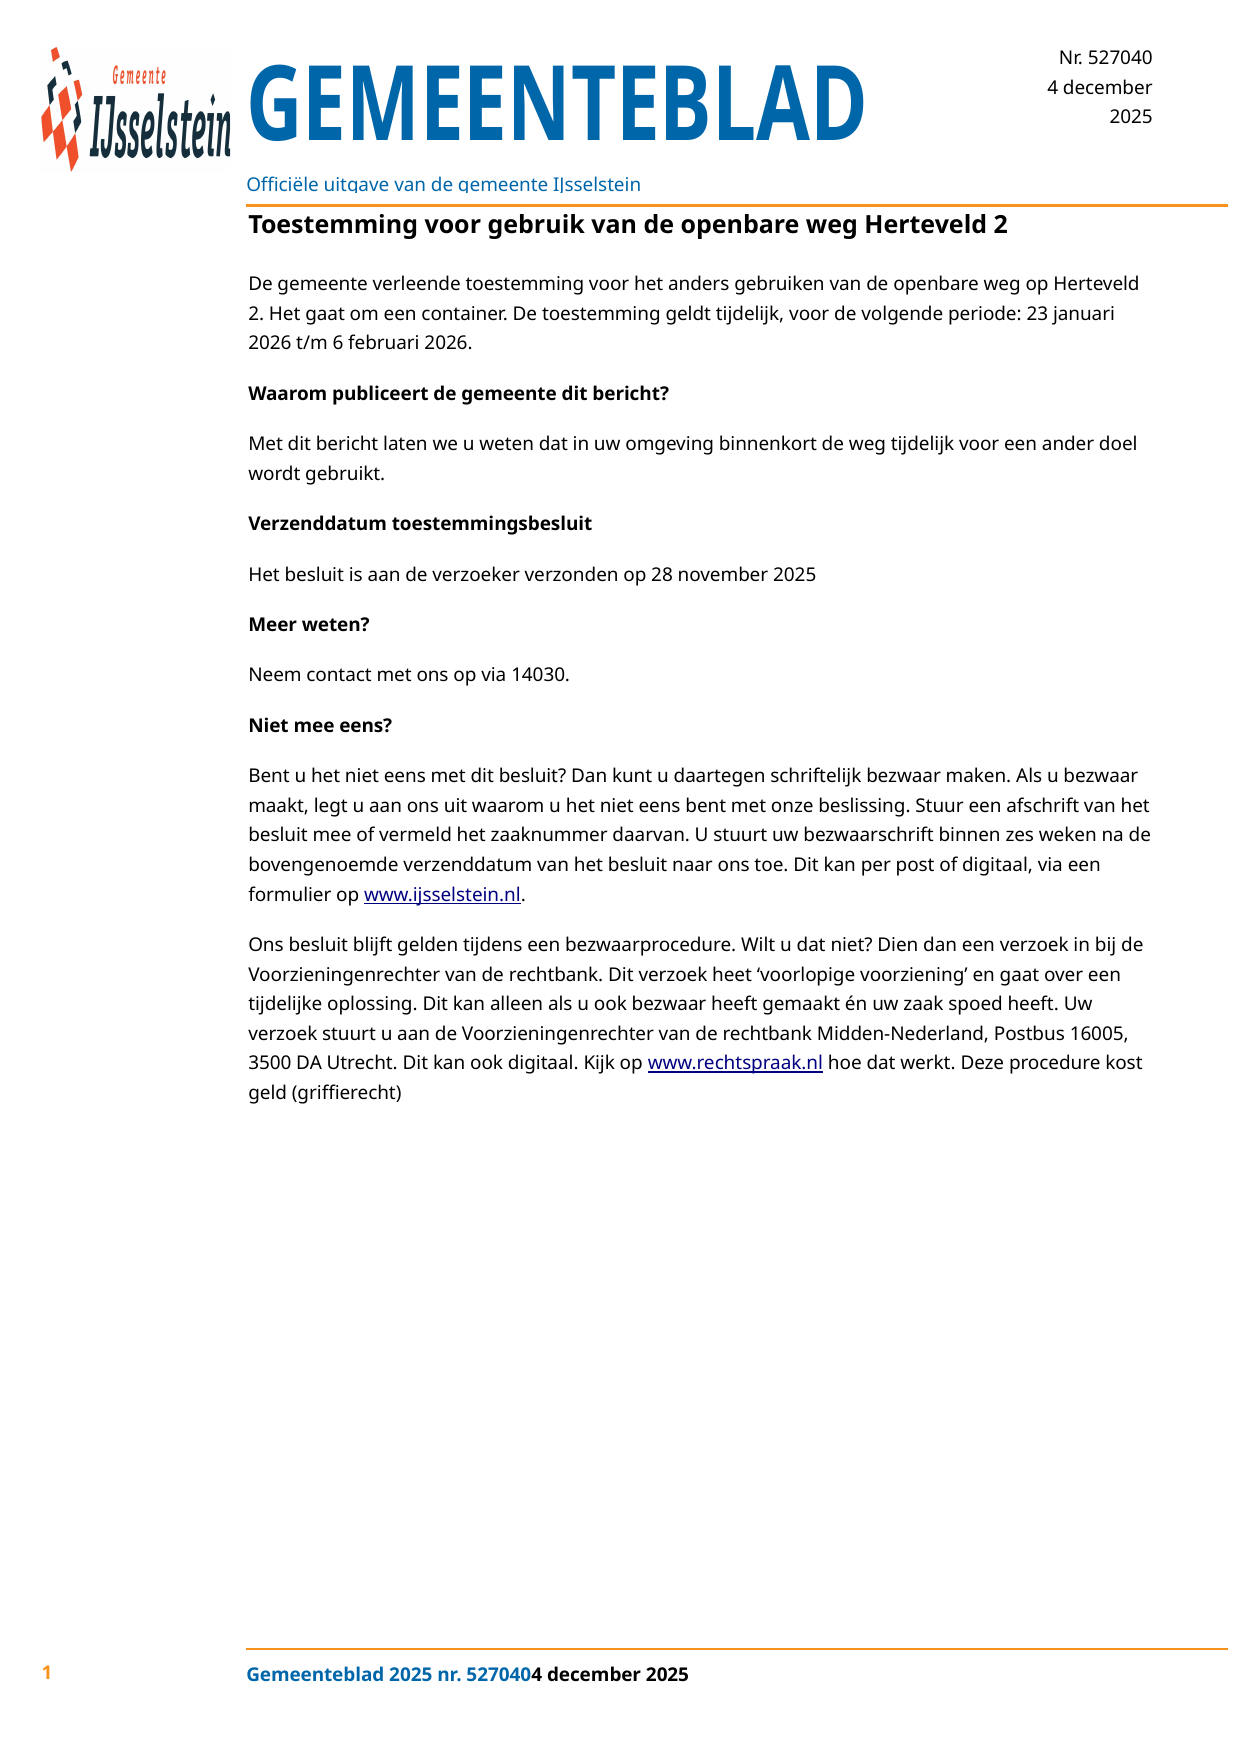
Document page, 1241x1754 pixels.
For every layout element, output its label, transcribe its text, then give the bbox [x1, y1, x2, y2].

text Ons besluit blijft gelden tijdens een bezwaarprocedure. Wilt u dat niet? Dien dan een verzoek in bij de Voorzieningenrechter van de rechtbank. Dit verzoek heet ‘voorlopige voorziening’ en gaat over een tijdelijke oplossing. Dit kan alleen als u ook bezwaar heeft gemaakt én uw zaak spoed heeft. Uw verzoek stuurt u aan de Voorzieningenrechter van de rechtbank Midden-Nederland, Postbus 16005, 3500 DA Utrecht. Dit kan ook digitaal. Kijk op www.rechtspraak.nl hoe dat werkt. Deze procedure kost geld (griffierecht) [248, 931, 1152, 1105]
text Waarom publiceert de gemeente dit bericht? [248, 380, 1152, 406]
text Toestemming voor gebruik van de openbare weg Herteveld 2 [248, 207, 1152, 241]
text Niet mee eens? [248, 712, 1152, 738]
text De gemeente verleende toestemming voor het anders gebruiken van de openbare weg op Herteveld 2. Het gaat om een container. De toestemming geldt tijdelijk, voor de volgende periode: 23 januari 2026 t/m 6 februari 2026. [248, 270, 1152, 355]
text Meer weten? [248, 611, 1152, 637]
text Verzenddatum toestemmingsbesluit [248, 510, 1152, 536]
text Neem contact met ons op via 14030. [248, 662, 1152, 687]
text Met dit bericht laten we u weten dat in uw omgeving binnenkort de weg tijdelijk voor een ander doel wordt gebruikt. [248, 430, 1152, 486]
text Bent u het niet eens met dit besluit? Dan kunt u daartegen schriftelijk bezwaar maken. Als u bezwaar maakt, legt u aan ons uit waarom u het niet eens bent met onze beslissing. Stuur een afschrift van het besluit mee of vermeld het zaaknummer daarvan. U stuurt uw bezwaarschrift binnen zes weken na de bovengenoemde verzenddatum van het besluit naar ons toe. Dit kan per post of digitaal, via een formulier op www.ijsselstein.nl. [248, 762, 1152, 906]
picture [41, 47, 231, 172]
text Het besluit is aan de verzoeker verzonden op 28 november 2025 [248, 561, 1152, 586]
